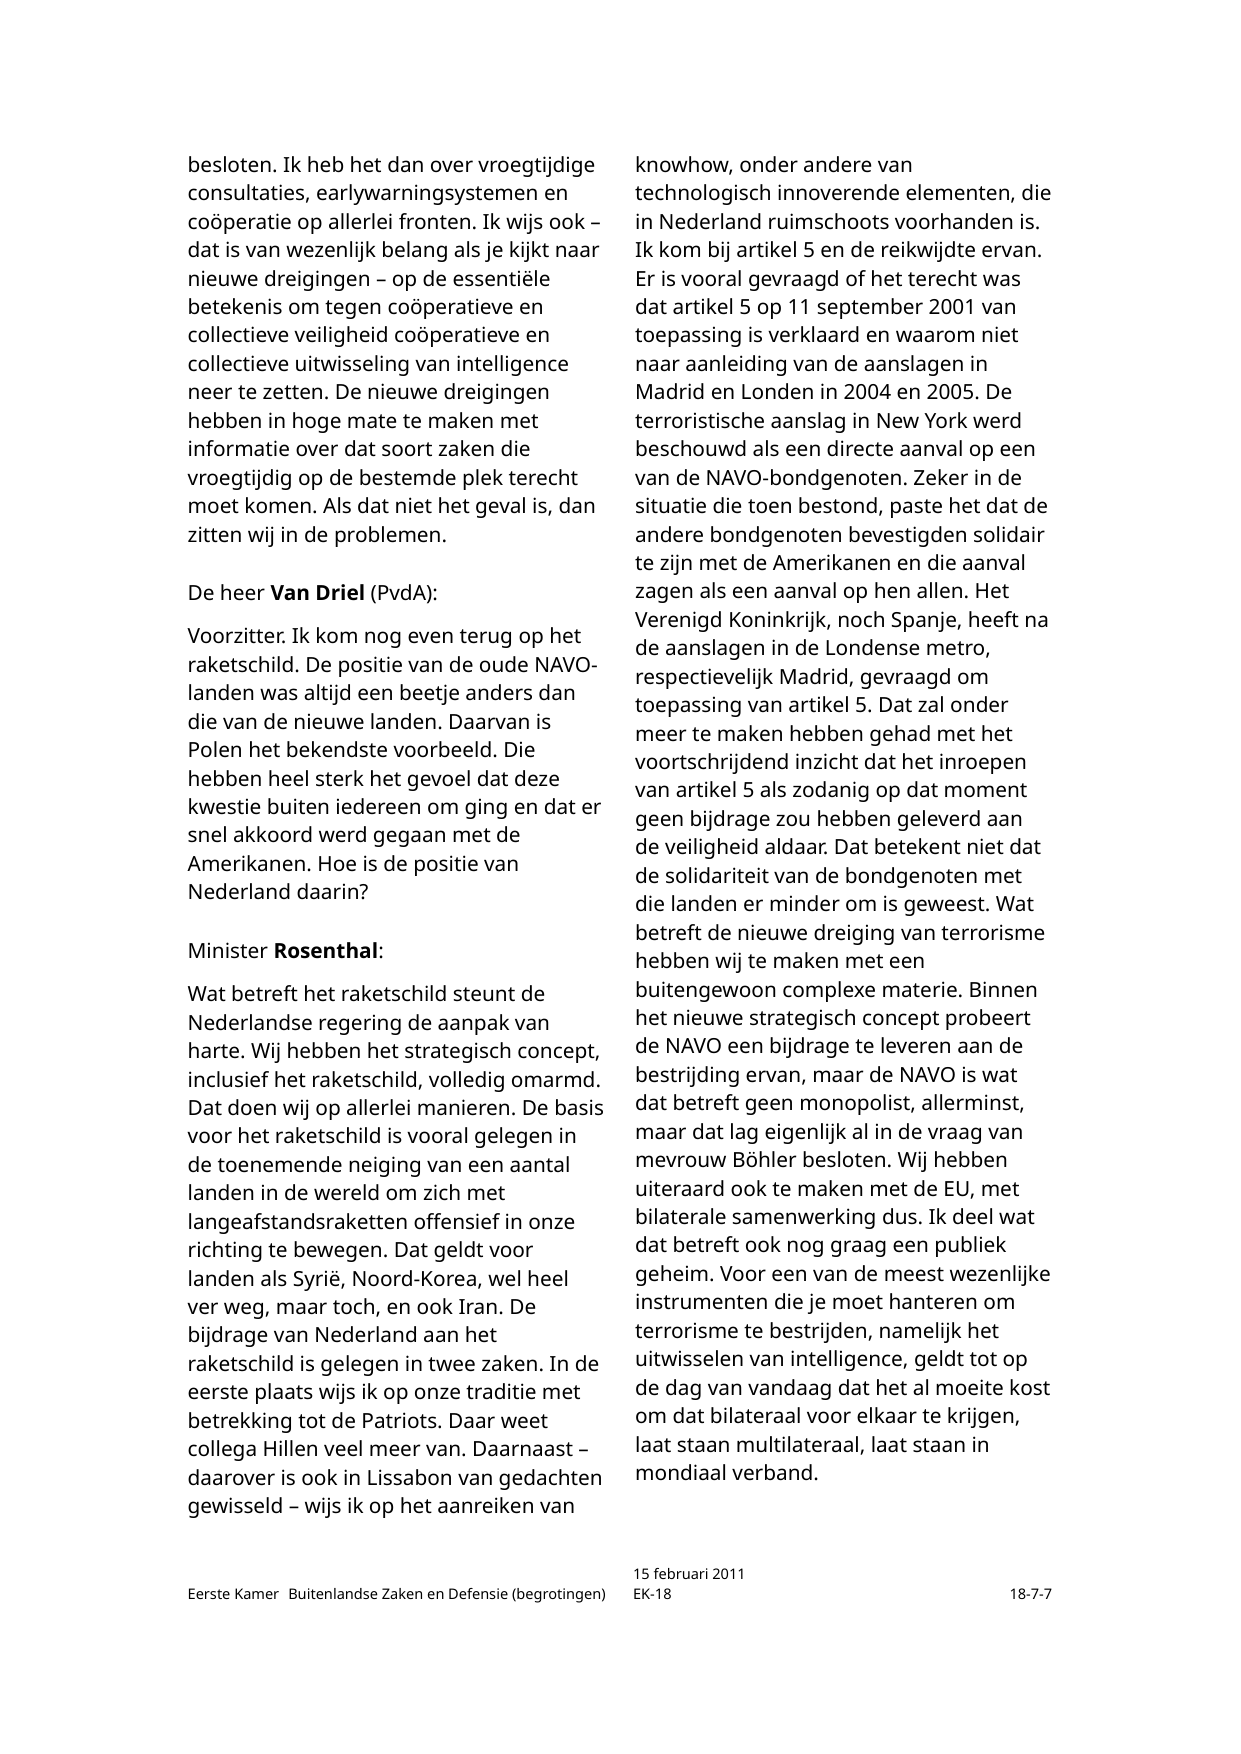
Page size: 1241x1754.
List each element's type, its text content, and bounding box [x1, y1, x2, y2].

text De heer Van Driel (PvdA): [187, 578, 605, 607]
text knowhow, onder andere van technologisch innoverende elementen, die in Nederland ruimschoots voorhanden is. [635, 150, 1053, 235]
text Voorzitter. Ik kom nog even terug op het raketschild. De positie van de oude NAVO-landen was altijd een beetje anders dan die van de nieuwe landen. Daarvan is Polen het bekendste voorbeeld. Die hebben heel sterk het gevoel dat deze kwestie buiten iedereen om ging en dat er snel akkoord werd gegaan met de Amerikanen. Hoe is de positie van Nederland daarin? [187, 622, 605, 906]
text Minister Rosenthal: [187, 936, 605, 964]
text besloten. Ik heb het dan over vroegtijdige consultaties, earlywarningsystemen en coöperatie op allerlei fronten. Ik wijs ook – dat is van wezenlijk belang als je kijkt naar nieuwe dreigingen – op de essentiële betekenis om tegen coöperatieve en collectieve veiligheid coöperatieve en collectieve uitwisseling van intelligence neer te zetten. De nieuwe dreigingen hebben in hoge mate te maken met informatie over dat soort zaken die vroegtijdig op de bestemde plek terecht moet komen. Als dat niet het geval is, dan zitten wij in de problemen. [187, 150, 605, 548]
text Wat betreft het raketschild steunt de Nederlandse regering de aanpak van harte. Wij hebben het strategisch concept, inclusief het raketschild, volledig omarmd. Dat doen wij op allerlei manieren. De basis voor het raketschild is vooral gelegen in de toenemende neiging van een aantal landen in de wereld om zich met langeafstandsraketten offensief in onze richting te bewegen. Dat geldt voor landen als Syrië, Noord-Korea, wel heel ver weg, maar toch, en ook Iran. De bijdrage van Nederland aan het raketschild is gelegen in twee zaken. In de eerste plaats wijs ik op onze traditie met betrekking tot de Patriots. Daar weet collega Hillen veel meer van. Daarnaast – daarover is ook in Lissabon van gedachten gewisseld – wijs ik op het aanreiken van [187, 979, 605, 1520]
text Ik kom bij artikel 5 en de reikwijdte ervan. Er is vooral gevraagd of het terecht was dat artikel 5 op 11 september 2001 van toepassing is verklaard en waarom niet naar aanleiding van de aanslagen in Madrid en Londen in 2004 en 2005. De terroristische aanslag in New York werd beschouwd als een directe aanval op een van de NAVO-bondgenoten. Zeker in de situatie die toen bestond, paste het dat de andere bondgenoten bevestigden solidair te zijn met de Amerikanen en die aanval zagen als een aanval op hen allen. Het Verenigd Koninkrijk, noch Spanje, heeft na de aanslagen in de Londense metro, respectievelijk Madrid, gevraagd om toepassing van artikel 5. Dat zal onder meer te maken hebben gehad met het voortschrijdend inzicht dat het inroepen van artikel 5 als zodanig op dat moment geen bijdrage zou hebben geleverd aan de veiligheid aldaar. Dat betekent niet dat de solidariteit van de bondgenoten met die landen er minder om is geweest. Wat betreft de nieuwe dreiging van terrorisme hebben wij te maken met een buitengewoon complexe materie. Binnen het nieuwe strategisch concept probeert de NAVO een bijdrage te leveren aan de bestrijding ervan, maar de NAVO is wat dat betreft geen monopolist, allerminst, maar dat lag eigenlijk al in de vraag van mevrouw Böhler besloten. Wij hebben uiteraard ook te maken met de EU, met bilaterale samenwerking dus. Ik deel wat dat betreft ook nog graag een publiek geheim. Voor een van de meest wezenlijke instrumenten die je moet hanteren om terrorisme te bestrijden, namelijk het uitwisselen van intelligence, geldt tot op de dag van vandaag dat het al moeite kost om dat bilateraal voor elkaar te krijgen, laat staan multilateraal, laat staan in mondiaal verband. [635, 235, 1053, 1487]
